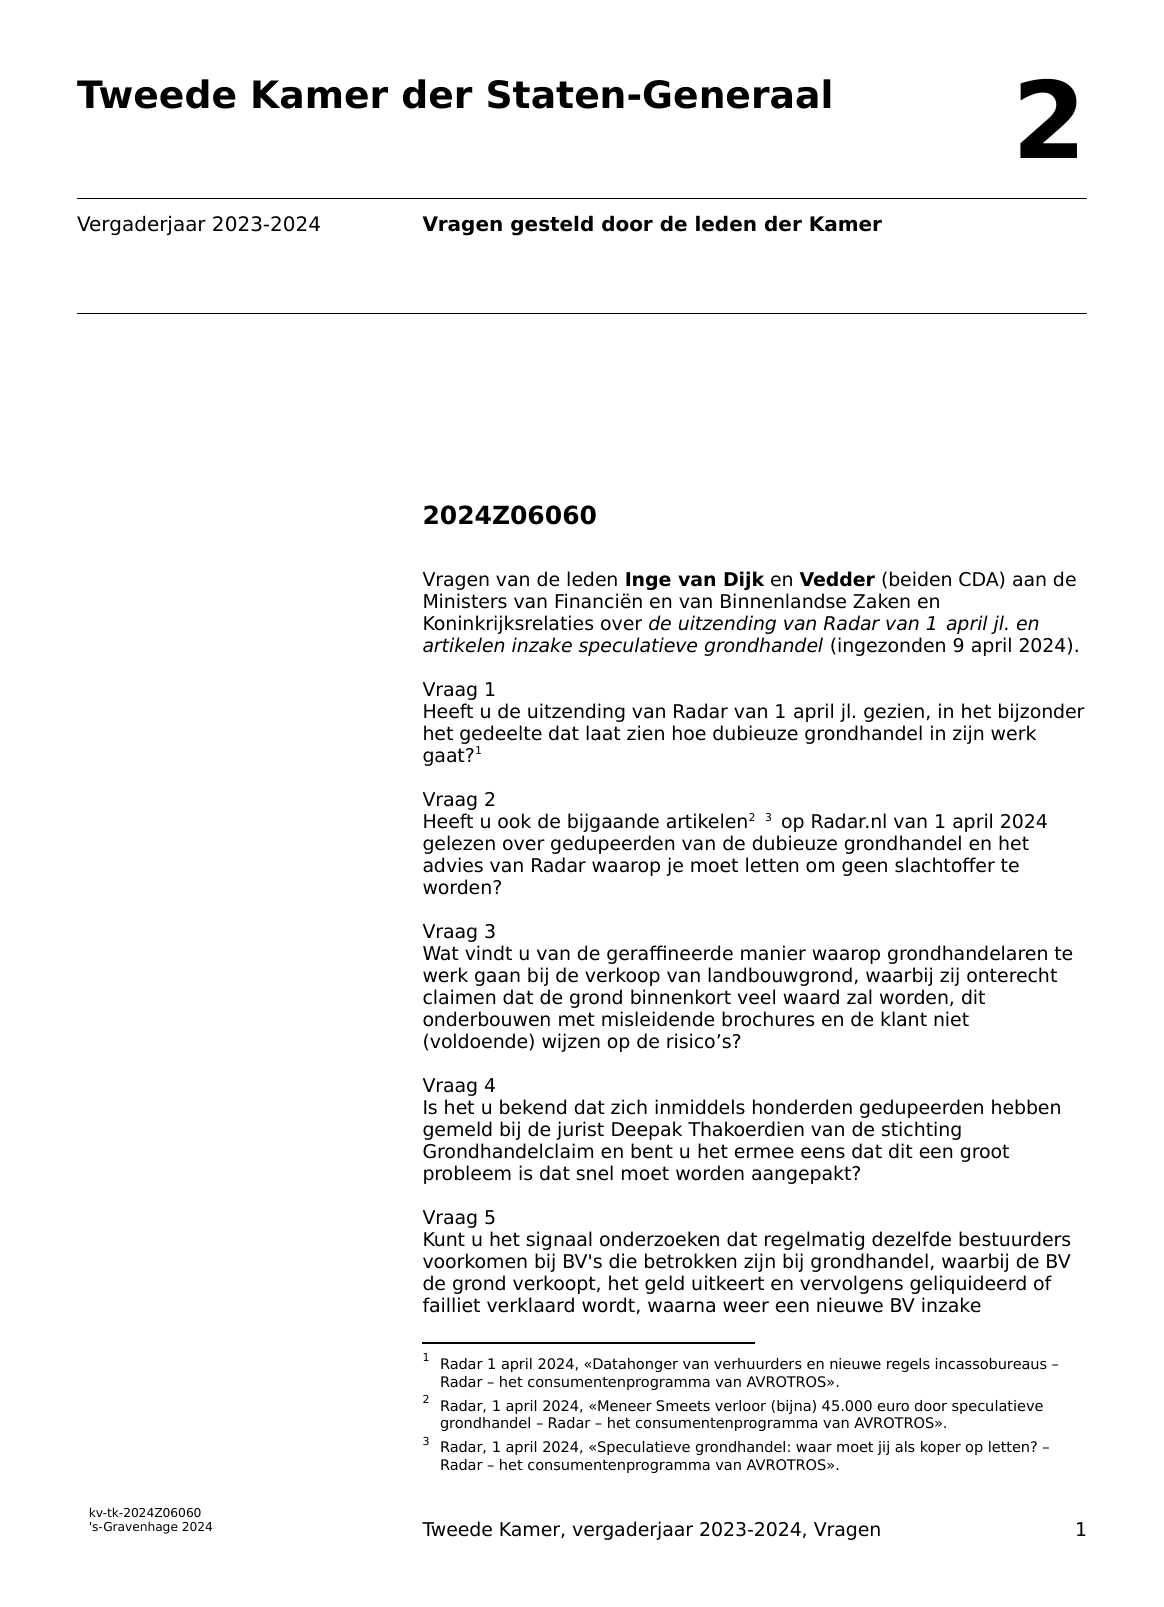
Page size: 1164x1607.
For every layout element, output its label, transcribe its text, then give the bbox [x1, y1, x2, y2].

text Heeft u ook de bijgaande artikelen op Radar.nl van 1 april 2024 gelezen over gedupeerden van de dubieuze grondhandel en het advies van Radar waarop je moet letten om geen slachtoffer te worden? [422, 811, 1087, 899]
text Vraag 4 [422, 1075, 1087, 1097]
text kv-tk-2024Z06060 [88, 1506, 323, 1520]
text Vraag 1 [422, 679, 1087, 701]
text Kunt u het signaal onderzoeken dat regelmatig dezelfde bestuurders voorkomen bij BV's die betrokken zijn bij grondhandel, waarbij de BV de grond verkoopt, het geld uitkeert en vervolgens geliquideerd of failliet verklaard wordt, waarna weer een nieuwe BV inzake [422, 1229, 1087, 1317]
text Vraag 5 [422, 1207, 1087, 1229]
text Vraag 2 [422, 789, 1087, 811]
text Vraag 3 [422, 921, 1087, 943]
text 's-Gravenhage 2024 [88, 1520, 323, 1534]
table_cell Vragen gesteld door de leden der Kamer [422, 199, 1087, 313]
text Radar, 1 april 2024, «Meneer Smeets verloor (bijna) 45.000 euro door speculatieve grondhandel – Radar – het consumentenprogramma van AVROTROS». [422, 1393, 1087, 1432]
text 2024Z06060 [422, 501, 1087, 531]
text Is het u bekend dat zich inmiddels honderden gedupeerden hebben gemeld bij de jurist Deepak Thakoerdien van de stichting Grondhandelclaim en bent u het ermee eens dat dit een groot probleem is dat snel moet worden aangepakt? [422, 1097, 1087, 1185]
table_header 2 [886, 59, 1087, 198]
text Wat vindt u van de geraffineerde manier waarop grondhandelaren te werk gaan bij de verkoop van landbouwgrond, waarbij zij onterecht claimen dat de grond binnenkort veel waard zal worden, dit onderbouwen met misleidende brochures en de klant niet (voldoende) wijzen op de risico’s? [422, 943, 1087, 1053]
table_cell Vergaderjaar 2023-2024 [77, 199, 422, 313]
text Heeft u de uitzending van Radar van 1 april jl. gezien, in het bijzonder het gedeelte dat laat zien hoe dubieuze grondhandel in zijn werk gaat? [422, 701, 1087, 767]
text Radar 1 april 2024, «Datahonger van verhuurders en nieuwe regels incassobureaus – Radar – het consumentenprogramma van AVROTROS». [422, 1352, 1087, 1391]
text Radar, 1 april 2024, «Speculatieve grondhandel: waar moet jij als koper op letten? – Radar – het consumentenprogramma van AVROTROS». [422, 1435, 1087, 1474]
table_header Tweede Kamer der Staten-Generaal [77, 59, 886, 198]
text Vragen van de leden Inge van Dijk en Vedder (beiden CDA) aan de Ministers van Financiën en van Binnenlandse Zaken en Koninkrijksrelaties over de uitzending van Radar van 1 april jl. en artikelen inzake speculatieve grondhandel (ingezonden 9 april 2024). [422, 569, 1087, 657]
